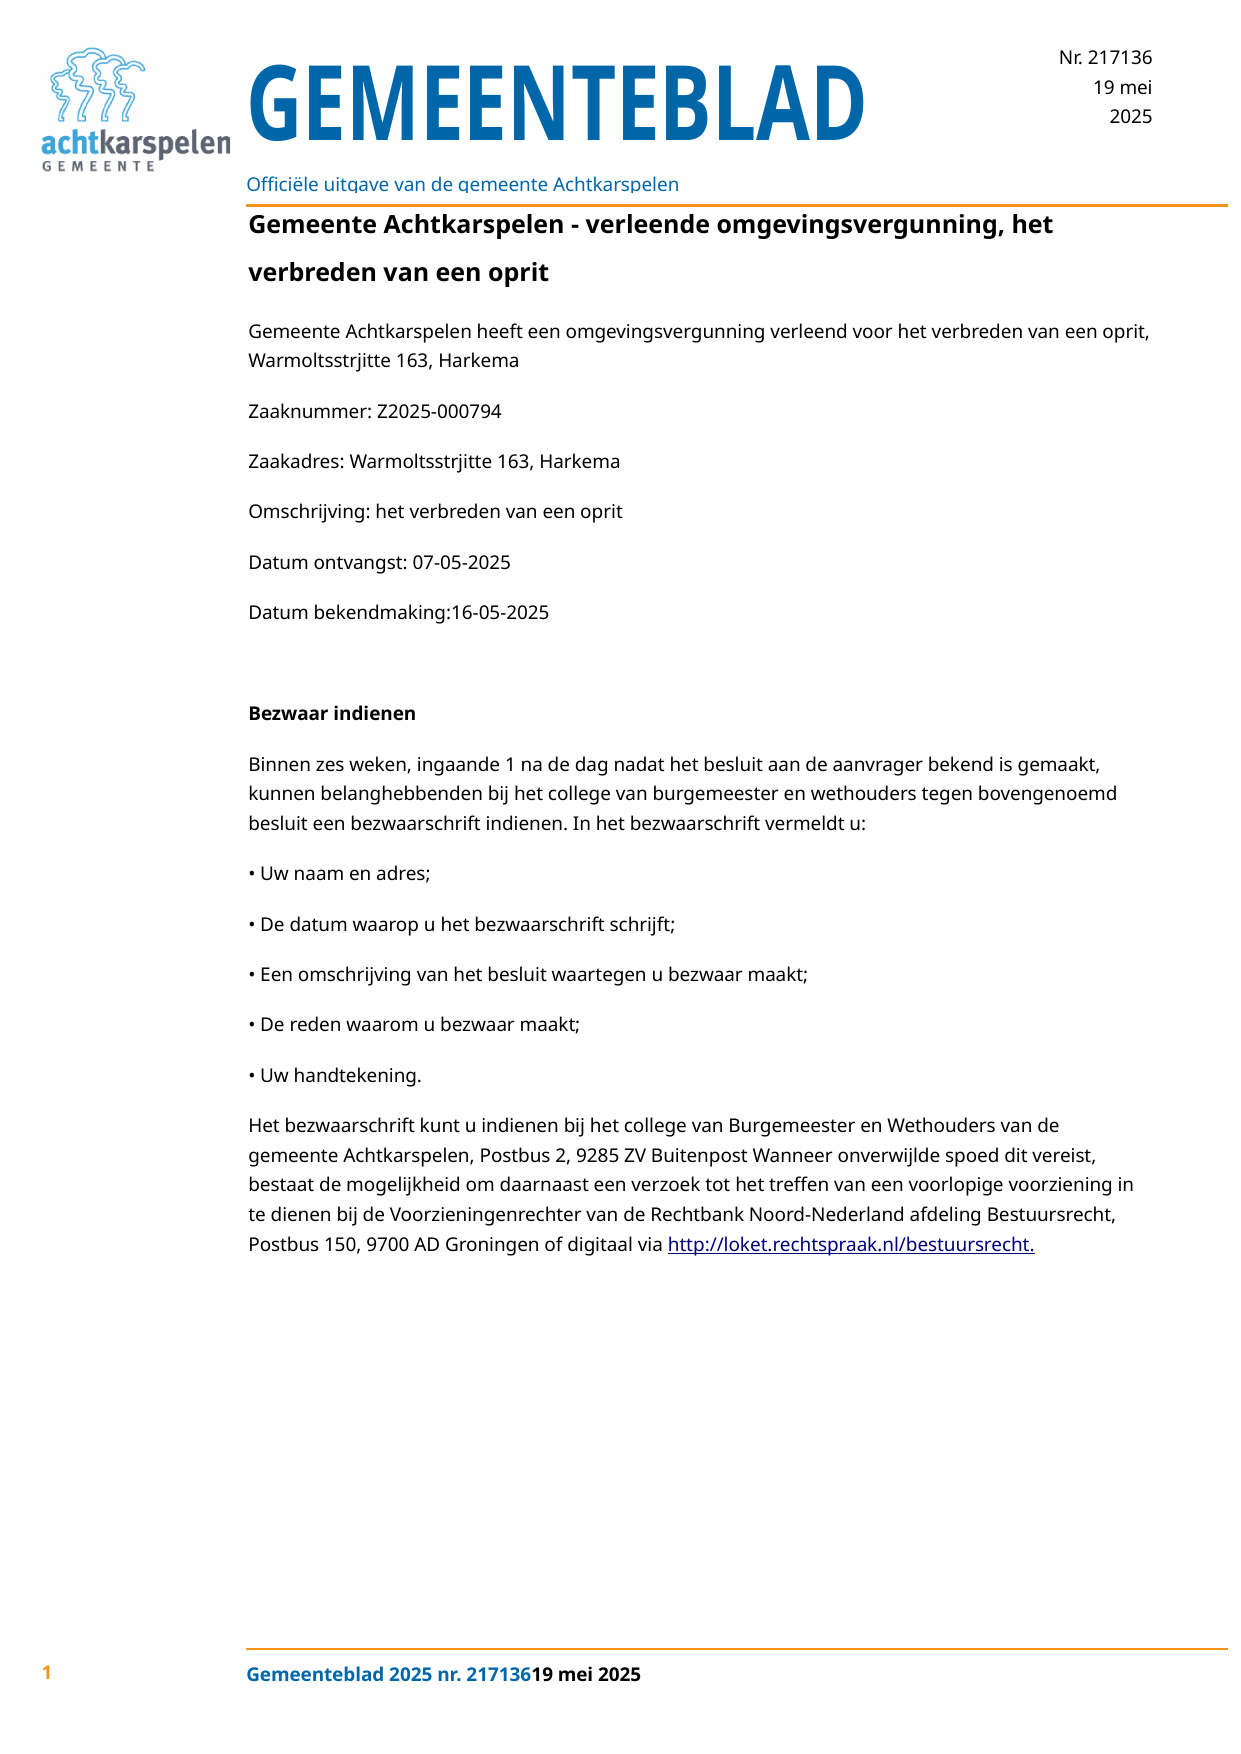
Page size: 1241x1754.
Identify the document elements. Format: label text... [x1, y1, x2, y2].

text • De datum waarop u het bezwaarschrift schrijft; [248, 911, 1152, 937]
text Gemeente Achtkarspelen - verleende omgevingsvergunning, het verbreden van een oprit [248, 207, 1152, 288]
text Binnen zes weken, ingaande 1 na de dag nadat het besluit aan de aanvrager bekend is gemaakt, kunnen belanghebbenden bij het college van burgemeester en wethouders tegen bovengenoemd besluit een bezwaarschrift indienen. In het bezwaarschrift vermeldt u: [248, 751, 1152, 836]
text Gemeente Achtkarspelen heeft een omgevingsvergunning verleend voor het verbreden van een oprit, Warmoltsstrjitte 163, Harkema [248, 318, 1152, 373]
text Het bezwaarschrift kunt u indienen bij het college van Burgemeester en Wethouders van de gemeente Achtkarspelen, Postbus 2, 9285 ZV Buitenpost Wanneer onverwijlde spoed dit vereist, bestaat de mogelijkheid om daarnaast een verzoek tot het treffen van een voorlopige voorziening in te dienen bij de Voorzieningenrechter van de Rechtbank Noord-Nederland afdeling Bestuursrecht, Postbus 150, 9700 AD Groningen of digitaal via http://loket.rechtspraak.nl/bestuursrecht. [248, 1112, 1152, 1257]
text Omschrijving: het verbreden van een oprit [248, 499, 1152, 524]
text • Uw naam en adres; [248, 860, 1152, 886]
text Zaaknummer: Z2025-000794 [248, 398, 1152, 424]
text • Een omschrijving van het besluit waartegen u bezwaar maakt; [248, 961, 1152, 987]
text Datum bekendmaking:16-05-2025 [248, 599, 1152, 625]
text Bezwaar indienen [248, 700, 1152, 726]
picture [41, 47, 231, 172]
text Zaakadres: Warmoltsstrjitte 163, Harkema [248, 448, 1152, 474]
text Datum ontvangst: 07-05-2025 [248, 549, 1152, 575]
text • Uw handtekening. [248, 1062, 1152, 1088]
text • De reden waarom u bezwaar maakt; [248, 1012, 1152, 1037]
